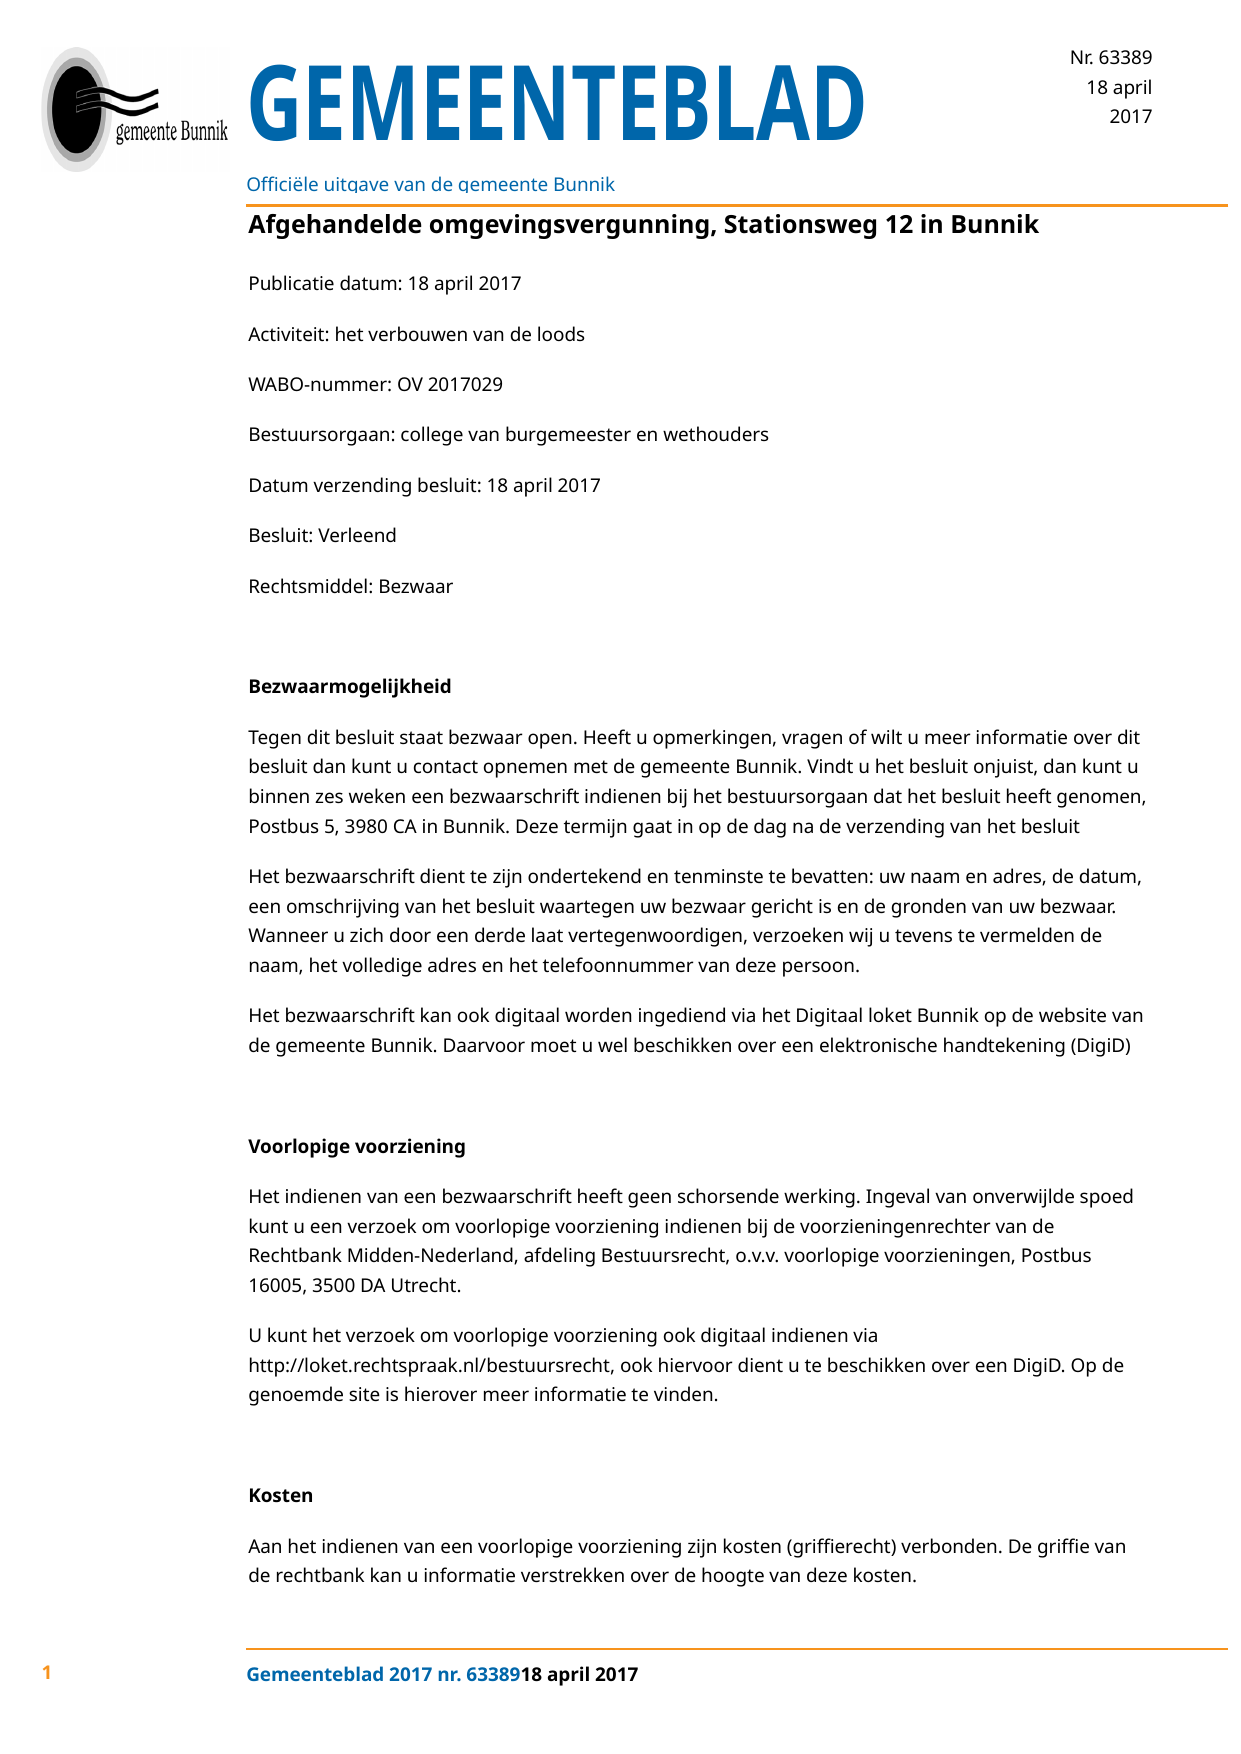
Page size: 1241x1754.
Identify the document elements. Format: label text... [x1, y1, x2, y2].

text Tegen dit besluit staat bezwaar open. Heeft u opmerkingen, vragen of wilt u meer informatie over dit besluit dan kunt u contact opnemen met de gemeente Bunnik. Vindt u het besluit onjuist, dan kunt u binnen zes weken een bezwaarschrift indienen bij het bestuursorgaan dat het besluit heeft genomen, Postbus 5, 3980 CA in Bunnik. Deze termijn gaat in op de dag na de verzending van het besluit [248, 724, 1152, 838]
text Activiteit: het verbouwen van de loods [248, 321, 1152, 346]
text Besluit: Verleend [248, 522, 1152, 548]
text U kunt het verzoek om voorlopige voorziening ook digitaal indienen via http://loket.rechtspraak.nl/bestuursrecht, ook hiervoor dient u te beschikken over een DigiD. Op de genoemde site is hierover meer informatie te vinden. [248, 1322, 1152, 1407]
picture [41, 47, 231, 172]
text Het indienen van een bezwaarschrift heeft geen schorsende werking. Ingeval van onverwijlde spoed kunt u een verzoek om voorlopige voorziening indienen bij de voorzieningenrechter van de Rechtbank Midden-Nederland, afdeling Bestuursrecht, o.v.v. voorlopige voorzieningen, Postbus 16005, 3500 DA Utrecht. [248, 1183, 1152, 1298]
text Rechtsmiddel: Bezwaar [248, 573, 1152, 598]
text Het bezwaarschrift dient te zijn ondertekend en tenminste te bevatten: uw naam en adres, de datum, een omschrijving van het besluit waartegen uw bezwaar gericht is en de gronden van uw bezwaar. Wanneer u zich door een derde laat vertegenwoordigen, verzoeken wij u tevens te vermelden de naam, het volledige adres en het telefoonnummer van deze persoon. [248, 863, 1152, 978]
text Kosten [248, 1482, 1152, 1508]
text Bezwaarmogelijkheid [248, 674, 1152, 699]
text Datum verzending besluit: 18 april 2017 [248, 472, 1152, 498]
text Publicatie datum: 18 april 2017 [248, 270, 1152, 296]
text Voorlopige voorziening [248, 1133, 1152, 1158]
text Het bezwaarschrift kan ook digitaal worden ingediend via het Digitaal loket Bunnik op de website van de gemeente Bunnik. Daarvoor moet u wel beschikken over een elektronische handtekening (DigiD) [248, 1002, 1152, 1058]
text Aan het indienen van een voorlopige voorziening zijn kosten (griffierecht) verbonden. De griffie van de rechtbank kan u informatie verstrekken over de hoogte van deze kosten. [248, 1533, 1152, 1588]
text Bestuursorgaan: college van burgemeester en wethouders [248, 422, 1152, 447]
text Afgehandelde omgevingsvergunning, Stationsweg 12 in Bunnik [248, 207, 1152, 241]
text WABO-nummer: OV 2017029 [248, 371, 1152, 397]
